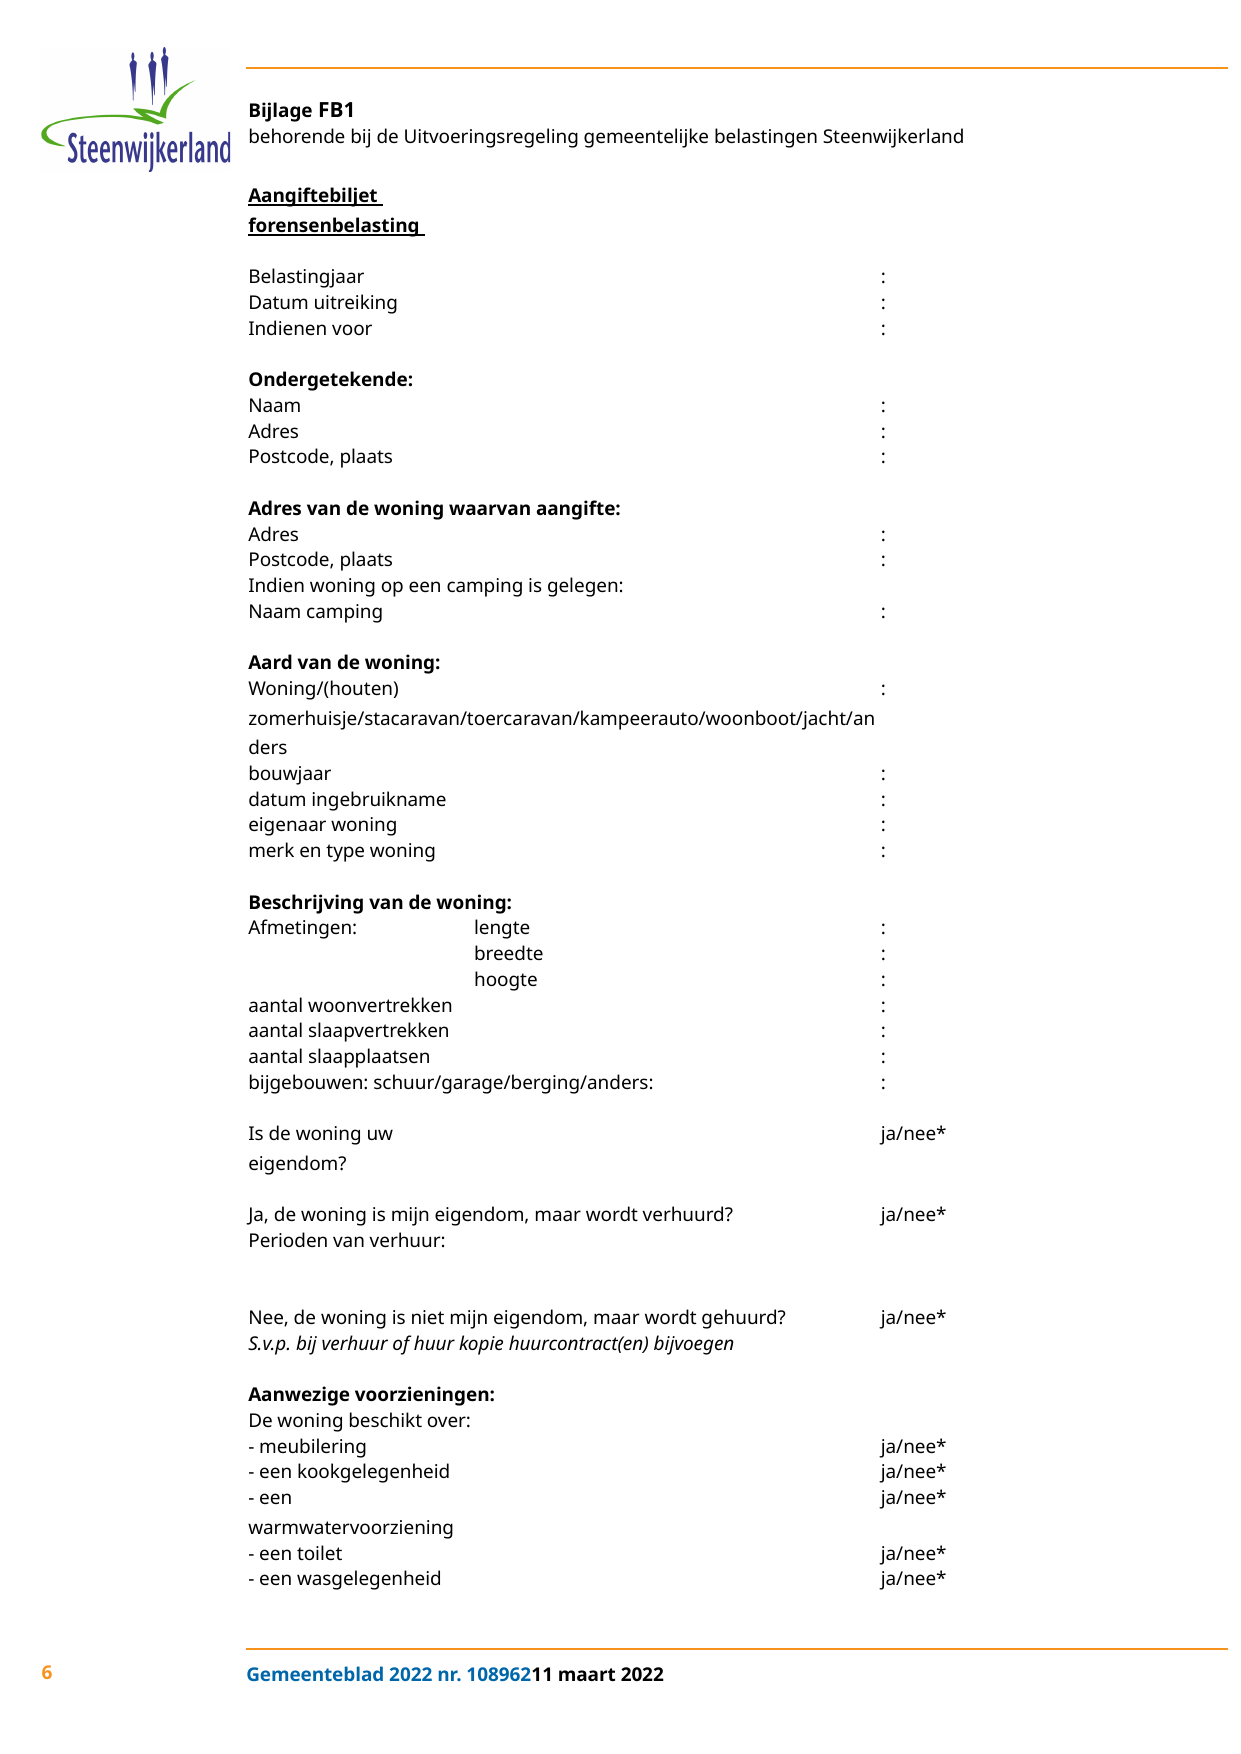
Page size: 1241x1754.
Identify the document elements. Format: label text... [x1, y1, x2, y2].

table_cell Afmetingen: [248, 915, 474, 940]
table_cell : [881, 392, 1152, 418]
table_cell Ja, de woning is mijn eigendom, maar wordt verhuurd? [248, 1201, 881, 1227]
table_header [881, 183, 1152, 238]
table_cell breedte [474, 940, 881, 966]
table_cell [881, 238, 1152, 264]
table_cell - een toilet [248, 1540, 474, 1566]
table_cell [474, 812, 881, 837]
table_cell [474, 1566, 881, 1591]
table_cell [881, 470, 1152, 495]
table_cell Indienen voor [248, 315, 474, 341]
table_cell : [881, 444, 1152, 469]
table_cell ja/nee* [881, 1485, 1152, 1540]
table_cell [474, 1253, 881, 1279]
table_cell Adres van de woning waarvan aangifte: [248, 495, 881, 521]
table_cell [474, 1540, 881, 1566]
table_cell : [881, 812, 1152, 837]
table_cell [881, 1356, 1152, 1382]
table_cell eigenaar woning [248, 812, 474, 837]
table_cell [474, 1176, 881, 1201]
table_cell [248, 238, 474, 264]
table_cell - een wasgelegenheid [248, 1566, 474, 1591]
table_cell lengte [474, 915, 881, 940]
table_cell [474, 315, 881, 341]
table_cell [881, 1227, 1152, 1253]
table_cell [474, 1459, 881, 1484]
table_cell [881, 367, 1152, 392]
table_cell [881, 863, 1152, 889]
table_cell ja/nee* [881, 1566, 1152, 1591]
table_cell [881, 341, 1152, 367]
table_cell - meubilering [248, 1433, 474, 1459]
table_cell [248, 1279, 474, 1304]
table_cell : [881, 1043, 1152, 1069]
table_cell : [881, 1069, 1152, 1095]
table_cell Ondergetekende: [248, 367, 474, 392]
table_cell hoogte [474, 966, 881, 992]
table_cell [248, 1095, 474, 1120]
table_cell [474, 341, 881, 367]
table_cell [474, 1485, 881, 1540]
table_cell [881, 1279, 1152, 1304]
table_cell [248, 1356, 474, 1382]
table_cell : [881, 992, 1152, 1017]
table_cell ja/nee* [881, 1433, 1152, 1459]
table_cell bouwjaar [248, 760, 474, 786]
table_cell - een warmwatervoorziening [248, 1485, 474, 1540]
table_cell : [881, 418, 1152, 444]
table_cell bijgebouwen: schuur/garage/berging/anders: [248, 1069, 881, 1095]
table_cell aantal slaapvertrekken [248, 1018, 474, 1043]
table_cell Belastingjaar [248, 264, 474, 289]
table_cell [474, 367, 881, 392]
picture [41, 47, 231, 172]
table_cell ja/nee* [881, 1459, 1152, 1484]
table_cell : [881, 940, 1152, 966]
table_cell aantal slaapplaatsen [248, 1043, 474, 1069]
table_cell [474, 992, 881, 1017]
table_cell Adres [248, 521, 474, 547]
table_cell [474, 838, 881, 863]
table_cell S.v.p. bij verhuur of huur kopie huurcontract(en) bijvoegen [248, 1330, 881, 1356]
table_cell [248, 863, 474, 889]
table_cell [474, 547, 881, 572]
table_cell : [881, 675, 1152, 760]
table_cell : [881, 598, 1152, 624]
text behorende bij de Uitvoeringsregeling gemeentelijke belastingen Steenwijkerland [248, 123, 1152, 149]
table_cell : [881, 289, 1152, 315]
table_cell Indien woning op een camping is gelegen: [248, 573, 881, 598]
table_cell : [881, 264, 1152, 289]
table_cell [474, 289, 881, 315]
table_cell [474, 624, 881, 649]
table_cell [474, 1018, 881, 1043]
table_cell Perioden van verhuur: [248, 1227, 474, 1253]
table_cell [474, 1095, 881, 1120]
table_cell [881, 573, 1152, 598]
table_cell [248, 1176, 474, 1201]
table_cell ja/nee* [881, 1201, 1152, 1227]
table_cell [474, 238, 881, 264]
table_cell [881, 1382, 1152, 1407]
table_cell aantal woonvertrekken [248, 992, 474, 1017]
table_cell : [881, 1018, 1152, 1043]
table_cell [474, 1356, 881, 1382]
table_cell : [881, 786, 1152, 812]
table_cell [248, 624, 474, 649]
text Bijlage FB1 [248, 95, 1152, 123]
table_cell [881, 650, 1152, 675]
table_cell [248, 940, 474, 966]
table_cell : [881, 966, 1152, 992]
table_cell [881, 1095, 1152, 1120]
table_cell [474, 650, 881, 675]
table_cell [474, 1043, 881, 1069]
table_cell Datum uitreiking [248, 289, 474, 315]
table_cell [881, 889, 1152, 914]
table_cell Is de woning uw eigendom? [248, 1120, 474, 1176]
table_cell : [881, 521, 1152, 547]
table_cell Beschrijving van de woning: [248, 889, 881, 914]
table_cell Aard van de woning: [248, 650, 474, 675]
table_cell [474, 1279, 881, 1304]
table_cell [881, 1176, 1152, 1201]
table_cell : [881, 315, 1152, 341]
table_cell [474, 760, 881, 786]
table_cell [474, 392, 881, 418]
table_cell De woning beschikt over: [248, 1407, 881, 1433]
table_cell [474, 470, 881, 495]
table_cell [474, 786, 881, 812]
table_cell Naam [248, 392, 474, 418]
table_header [474, 183, 881, 238]
table_cell Postcode, plaats [248, 547, 474, 572]
table_cell : [881, 760, 1152, 786]
table_cell [474, 264, 881, 289]
table_cell ja/nee* [881, 1540, 1152, 1566]
table_cell [881, 624, 1152, 649]
table_cell Nee, de woning is niet mijn eigendom, maar wordt gehuurd? [248, 1304, 881, 1330]
table_cell [474, 863, 881, 889]
table_cell [474, 521, 881, 547]
table_cell : [881, 838, 1152, 863]
table_cell [474, 598, 881, 624]
table_cell [474, 1433, 881, 1459]
table_cell : [881, 547, 1152, 572]
table_cell [474, 444, 881, 469]
table_cell [474, 1120, 881, 1176]
table_header Aangiftebiljet forensenbelasting [248, 183, 474, 238]
table_cell : [881, 915, 1152, 940]
table_cell [248, 1253, 474, 1279]
table_cell [248, 470, 474, 495]
table_cell datum ingebruikname [248, 786, 474, 812]
table_cell [248, 341, 474, 367]
table_cell [881, 1330, 1152, 1356]
table_cell [881, 495, 1152, 521]
table_cell Woning/(houten) zomerhuisje/stacaravan/toercaravan/kampeerauto/woonboot/jacht/anders [248, 675, 881, 760]
table_cell [881, 1253, 1152, 1279]
table_cell [474, 1227, 881, 1253]
table_cell - een kookgelegenheid [248, 1459, 474, 1484]
table_cell [248, 966, 474, 992]
table_cell Naam camping [248, 598, 474, 624]
table_cell Adres [248, 418, 474, 444]
table_cell Postcode, plaats [248, 444, 474, 469]
table_cell ja/nee* [881, 1304, 1152, 1330]
table_cell Aanwezige voorzieningen: [248, 1382, 881, 1407]
table_cell merk en type woning [248, 838, 474, 863]
table_cell [881, 1407, 1152, 1433]
table_cell ja/nee* [881, 1120, 1152, 1176]
table_cell [474, 418, 881, 444]
